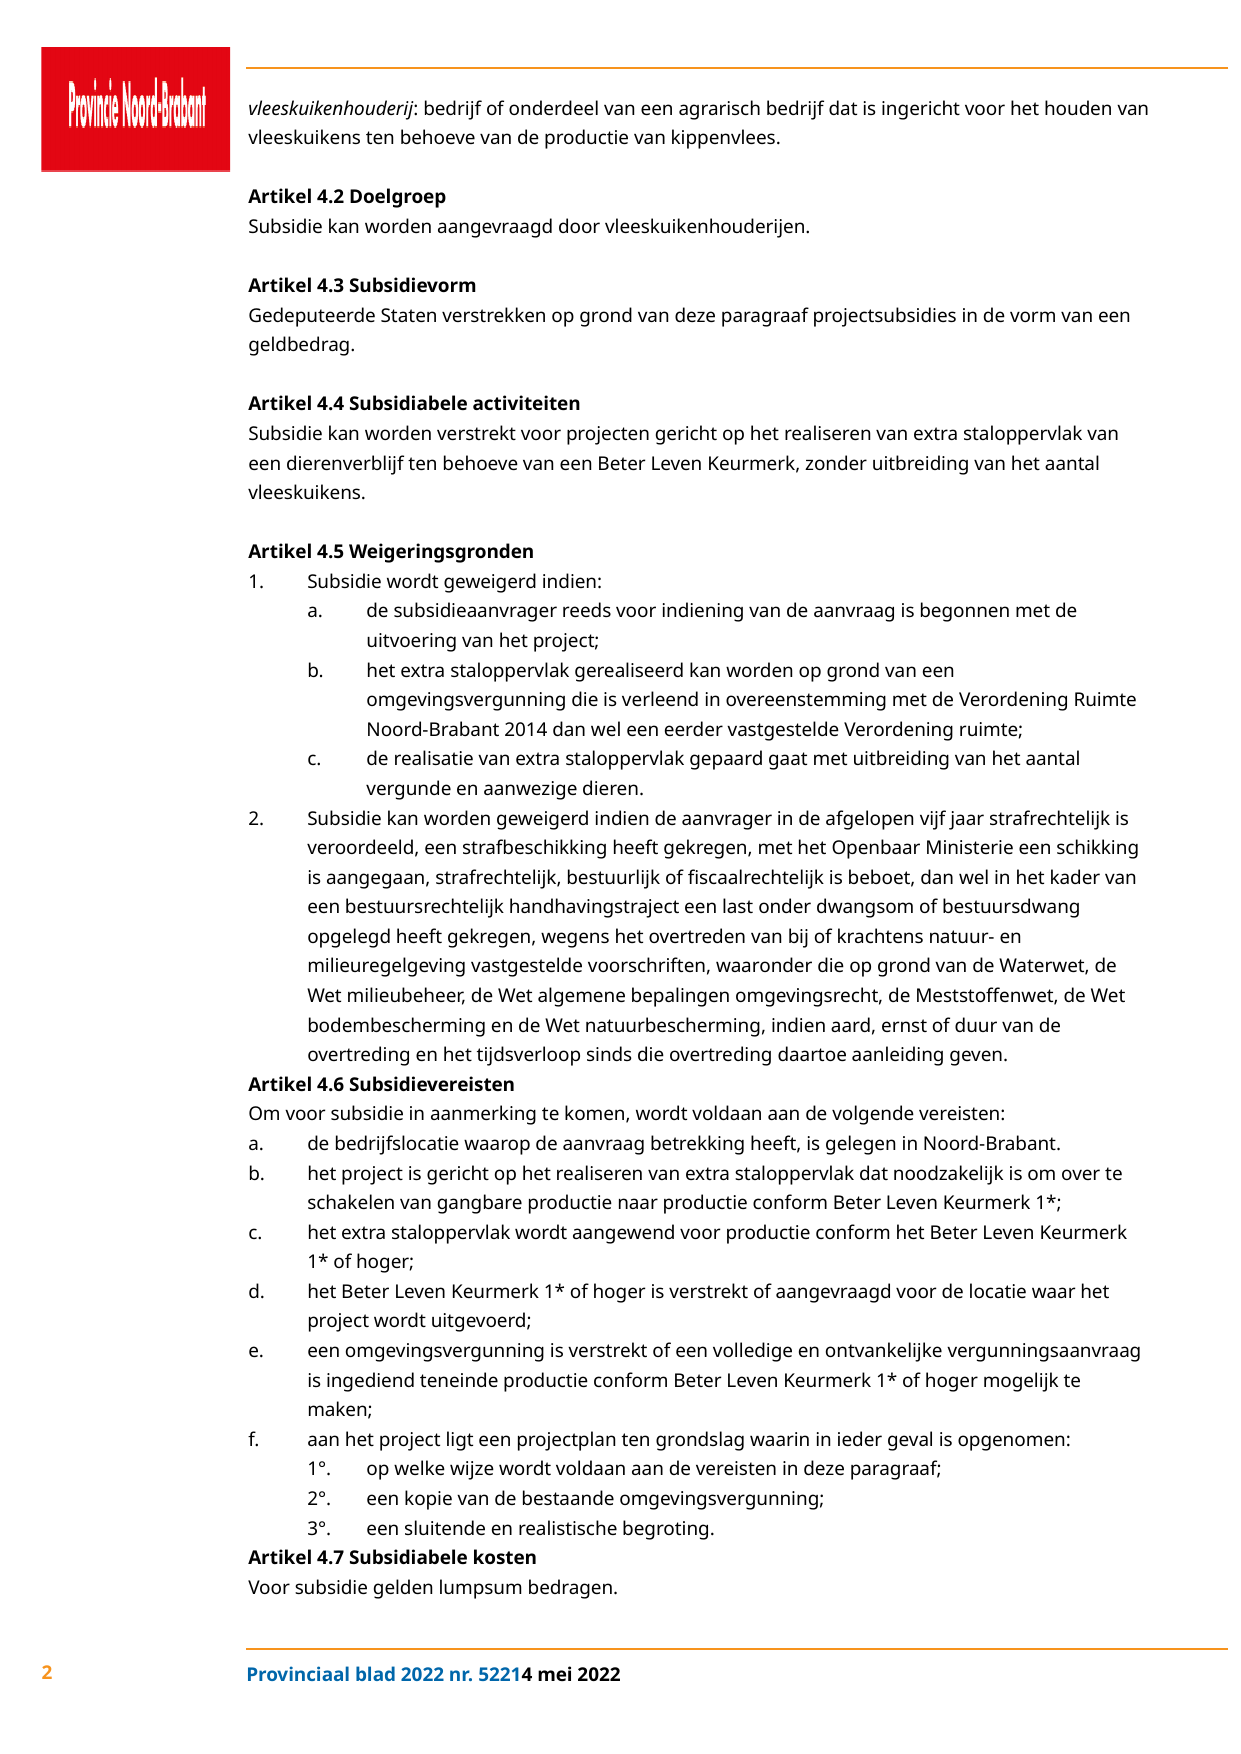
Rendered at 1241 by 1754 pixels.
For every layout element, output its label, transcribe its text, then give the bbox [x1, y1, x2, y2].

list een sluitende en realistische begroting. [307, 1515, 1152, 1541]
text vleeskuikenhouderij: bedrijf of onderdeel van een agrarisch bedrijf dat is ingericht voor het houden van vleeskuikens ten behoeve van de productie van kippenvlees. [248, 95, 1152, 150]
text Subsidie kan worden aangevraagd door vleeskuikenhouderijen. [248, 213, 1152, 239]
list de subsidieaanvrager reeds voor indiening van de aanvraag is begonnen met de uitvoering van het project; [307, 598, 1152, 653]
list de realisatie van extra staloppervlak gepaard gaat met uitbreiding van het aantal vergunde en aanwezige dieren. [307, 746, 1152, 801]
text Om voor subsidie in aanmerking te komen, wordt voldaan aan de volgende vereisten: [248, 1101, 1152, 1126]
text Artikel 4.4 Subsidiabele activiteiten [248, 391, 1152, 416]
text Artikel 4.7 Subsidiabele kosten [248, 1544, 1152, 1570]
list een kopie van de bestaande omgevingsvergunning; [307, 1485, 1152, 1511]
list een omgevingsvergunning is verstrekt of een volledige en ontvankelijke vergunningsaanvraag is ingediend teneinde productie conform Beter Leven Keurmerk 1* of hoger mogelijk te maken; [248, 1337, 1152, 1422]
list de bedrijfslocatie waarop de aanvraag betrekking heeft, is gelegen in Noord-Brabant. [248, 1130, 1152, 1156]
picture [41, 47, 231, 172]
list het project is gericht op het realiseren van extra staloppervlak dat noodzakelijk is om over te schakelen van gangbare productie naar productie conform Beter Leven Keurmerk 1*; [248, 1160, 1152, 1215]
text Artikel 4.5 Weigeringsgronden [248, 538, 1152, 564]
text Artikel 4.3 Subsidievorm [248, 272, 1152, 298]
list aan het project ligt een projectplan ten grondslag waarin in ieder geval is opgenomen: [248, 1426, 1152, 1452]
text Gedeputeerde Staten verstrekken op grond van deze paragraaf projectsubsidies in de vorm van een geldbedrag. [248, 302, 1152, 357]
list Subsidie kan worden geweigerd indien de aanvrager in de afgelopen vijf jaar strafrechtelijk is veroordeeld, een strafbeschikking heeft gekregen, met het Openbaar Ministerie een schikking is aangegaan, strafrechtelijk, bestuurlijk of fiscaalrechtelijk is beboet, dan wel in het kader van een bestuursrechtelijk handhavingstraject een last onder dwangsom of bestuursdwang opgelegd heeft gekregen, wegens het overtreden van bij of krachtens natuur- en milieuregelgeving vastgestelde voorschriften, waaronder die op grond van de Waterwet, de Wet milieubeheer, de Wet algemene bepalingen omgevingsrecht, de Meststoffenwet, de Wet bodembescherming en de Wet natuurbescherming, indien aard, ernst of duur van de overtreding en het tijdsverloop sinds die overtreding daartoe aanleiding geven. [248, 805, 1152, 1067]
list het extra staloppervlak gerealiseerd kan worden op grond van een omgevingsvergunning die is verleend in overeenstemming met de Verordening Ruimte Noord-Brabant 2014 dan wel een eerder vastgestelde Verordening ruimte; [307, 657, 1152, 742]
text Artikel 4.2 Doelgroep [248, 183, 1152, 209]
list het Beter Leven Keurmerk 1* of hoger is verstrekt of aangevraagd voor de locatie waar het project wordt uitgevoerd; [248, 1278, 1152, 1333]
text Voor subsidie gelden lumpsum bedragen. [248, 1574, 1152, 1600]
list het extra staloppervlak wordt aangewend voor productie conform het Beter Leven Keurmerk 1* of hoger; [248, 1219, 1152, 1274]
text Artikel 4.6 Subsidievereisten [248, 1071, 1152, 1097]
text Subsidie kan worden verstrekt voor projecten gericht op het realiseren van extra staloppervlak van een dierenverblijf ten behoeve van een Beter Leven Keurmerk, zonder uitbreiding van het aantal vleeskuikens. [248, 420, 1152, 505]
list Subsidie wordt geweigerd indien: [248, 568, 1152, 594]
list op welke wijze wordt voldaan aan de vereisten in deze paragraaf; [307, 1456, 1152, 1481]
